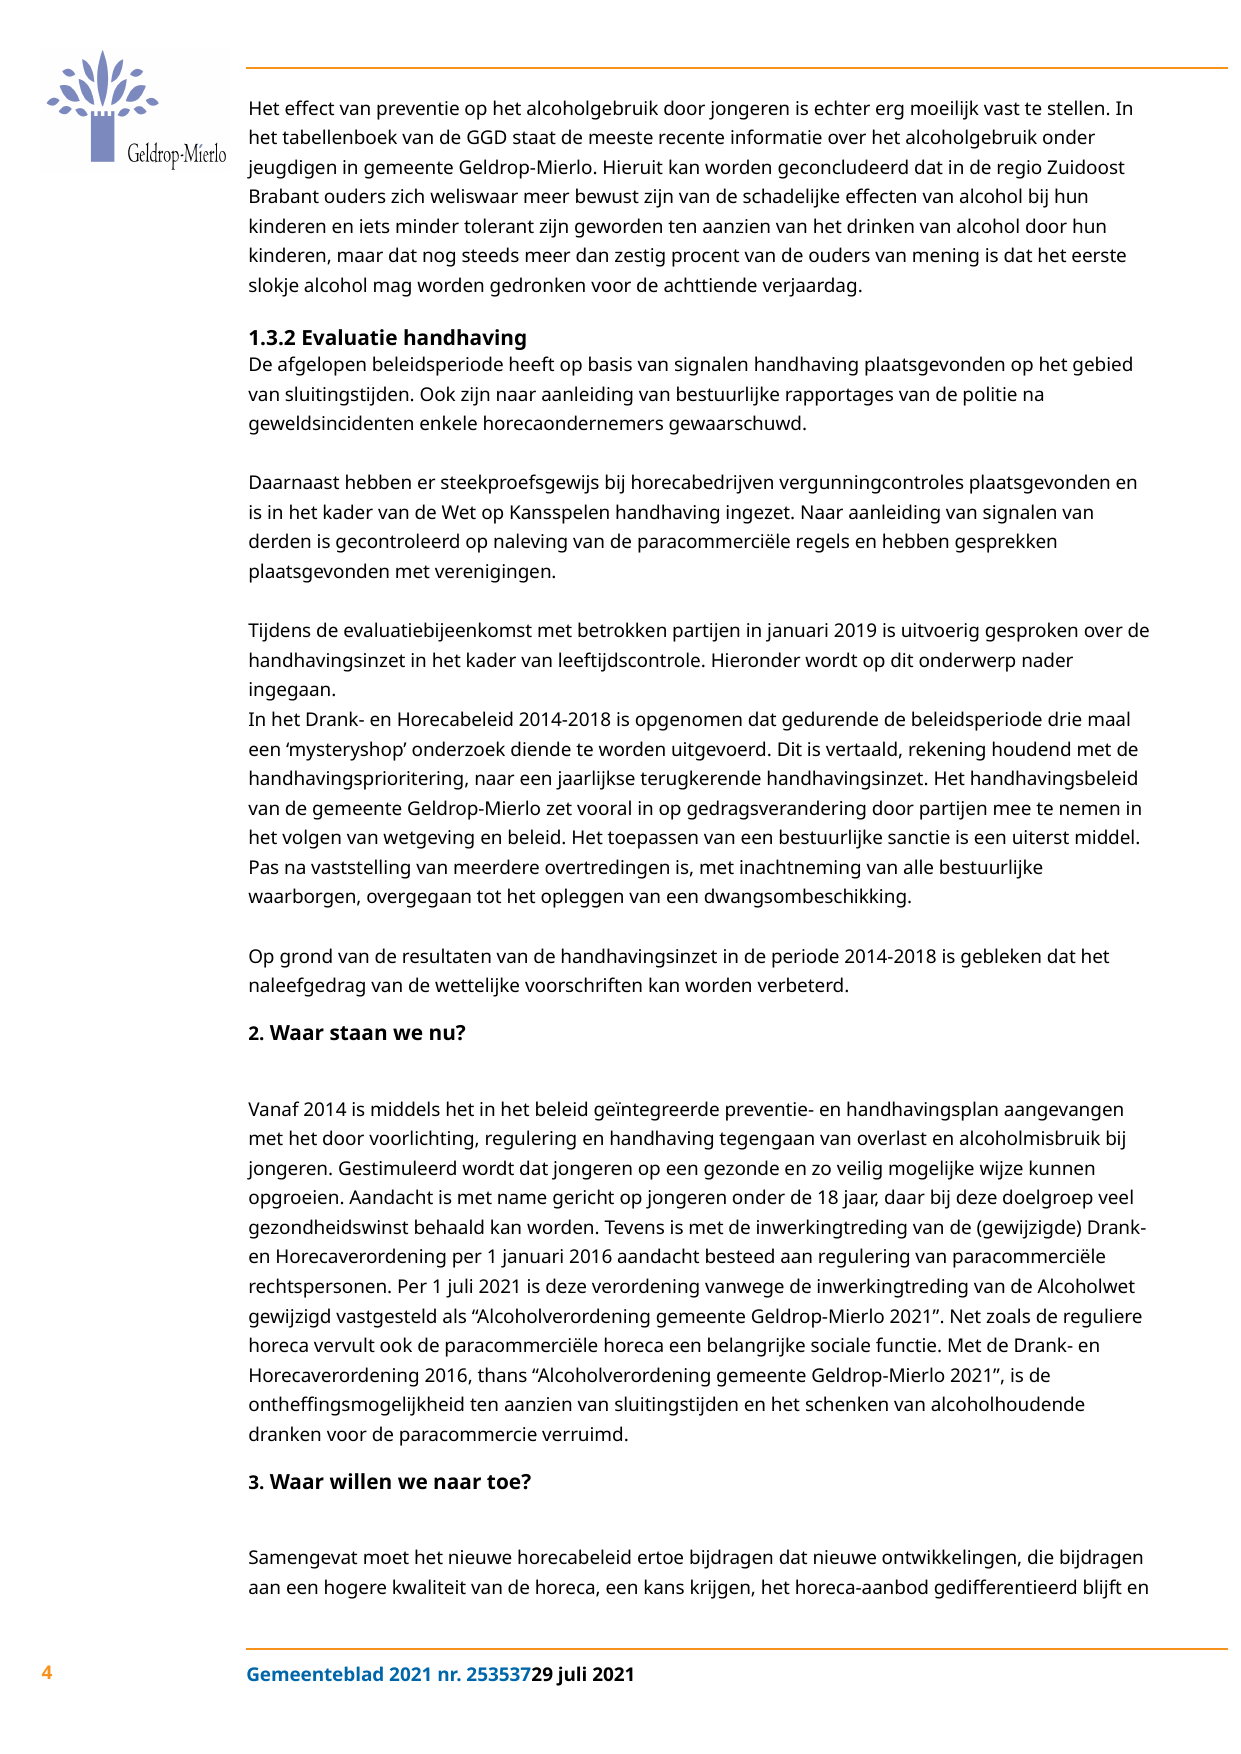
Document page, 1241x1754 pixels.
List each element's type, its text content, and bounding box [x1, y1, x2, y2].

text Samengevat moet het nieuwe horecabeleid ertoe bijdragen dat nieuwe ontwikkelingen, die bijdragen aan een hogere kwaliteit van de horeca, een kans krijgen, het horeca-aanbod gedifferentieerd blijft en [248, 1544, 1152, 1600]
text De afgelopen beleidsperiode heeft op basis van signalen handhaving plaatsgevonden op het gebied van sluitingstijden. Ook zijn naar aanleiding van bestuurlijke rapportages van de politie na geweldsincidenten enkele horecaondernemers gewaarschuwd. [248, 351, 1152, 436]
text Vanaf 2014 is middels het in het beleid geïntegreerde preventie- en handhavingsplan aangevangen met het door voorlichting, regulering en handhaving tegengaan van overlast en alcoholmisbruik bij jongeren. Gestimuleerd wordt dat jongeren op een gezonde en zo veilig mogelijke wijze kunnen opgroeien. Aandacht is met name gericht op jongeren onder de 18 jaar, daar bij deze doelgroep veel gezondheidswinst behaald kan worden. Tevens is met de inwerkingtreding van de (gewijzigde) Drank- en Horecaverordening per 1 januari 2016 aandacht besteed aan regulering van paracommerciële rechtspersonen. Per 1 juli 2021 is deze verordening vanwege de inwerkingtreding van de Alcoholwet gewijzigd vastgesteld als “Alcoholverordening gemeente Geldrop-Mierlo 2021”. Net zoals de reguliere horeca vervult ook de paracommerciële horeca een belangrijke sociale functie. Met de Drank- en Horecaverordening 2016, thans “Alcoholverordening gemeente Geldrop-Mierlo 2021”, is de ontheffingsmogelijkheid ten aanzien van sluitingstijden en het schenken van alcoholhoudende dranken voor de paracommercie verruimd. [248, 1096, 1152, 1447]
picture [41, 47, 231, 172]
text Het effect van preventie op het alcoholgebruik door jongeren is echter erg moeilijk vast te stellen. In het tabellenboek van de GGD staat de meeste recente informatie over het alcoholgebruik onder jeugdigen in gemeente Geldrop-Mierlo. Hieruit kan worden geconcludeerd dat in de regio Zuidoost Brabant ouders zich weliswaar meer bewust zijn van de schadelijke effecten van alcohol bij hun kinderen en iets minder tolerant zijn geworden ten aanzien van het drinken van alcohol door hun kinderen, maar dat nog steeds meer dan zestig procent van de ouders van mening is dat het eerste slokje alcohol mag worden gedronken voor de achttiende verjaardag. [248, 95, 1152, 298]
text Tijdens de evaluatiebijeenkomst met betrokken partijen in januari 2019 is uitvoerig gesproken over de handhavingsinzet in het kader van leeftijdscontrole. Hieronder wordt op dit onderwerp nader ingegaan. [248, 617, 1152, 702]
text Op grond van de resultaten van de handhavingsinzet in de periode 2014-2018 is gebleken dat het naleefgedrag van de wettelijke voorschriften kan worden verbeterd. [248, 943, 1152, 998]
text Daarnaast hebben er steekproefsgewijs bij horecabedrijven vergunningcontroles plaatsgevonden en is in het kader van de Wet op Kansspelen handhaving ingezet. Naar aanleiding van signalen van derden is gecontroleerd op naleving van de paracommerciële regels en hebben gesprekken plaatsgevonden met verenigingen. [248, 469, 1152, 584]
text 1.3.2 Evaluatie handhaving [248, 323, 1152, 351]
text 2. Waar staan we nu? [248, 1018, 1152, 1046]
text In het Drank- en Horecabeleid 2014-2018 is opgenomen dat gedurende de beleidsperiode drie maal een ‘mysteryshop’ onderzoek diende te worden uitgevoerd. Dit is vertaald, rekening houdend met de handhavingsprioritering, naar een jaarlijkse terugkerende handhavingsinzet. Het handhavingsbeleid van de gemeente Geldrop-Mierlo zet vooral in op gedragsverandering door partijen mee te nemen in het volgen van wetgeving en beleid. Het toepassen van een bestuurlijke sanctie is een uiterst middel. Pas na vaststelling van meerdere overtredingen is, met inachtneming van alle bestuurlijke waarborgen, overgegaan tot het opleggen van een dwangsombeschikking. [248, 706, 1152, 909]
text 3. Waar willen we naar toe? [248, 1467, 1152, 1495]
